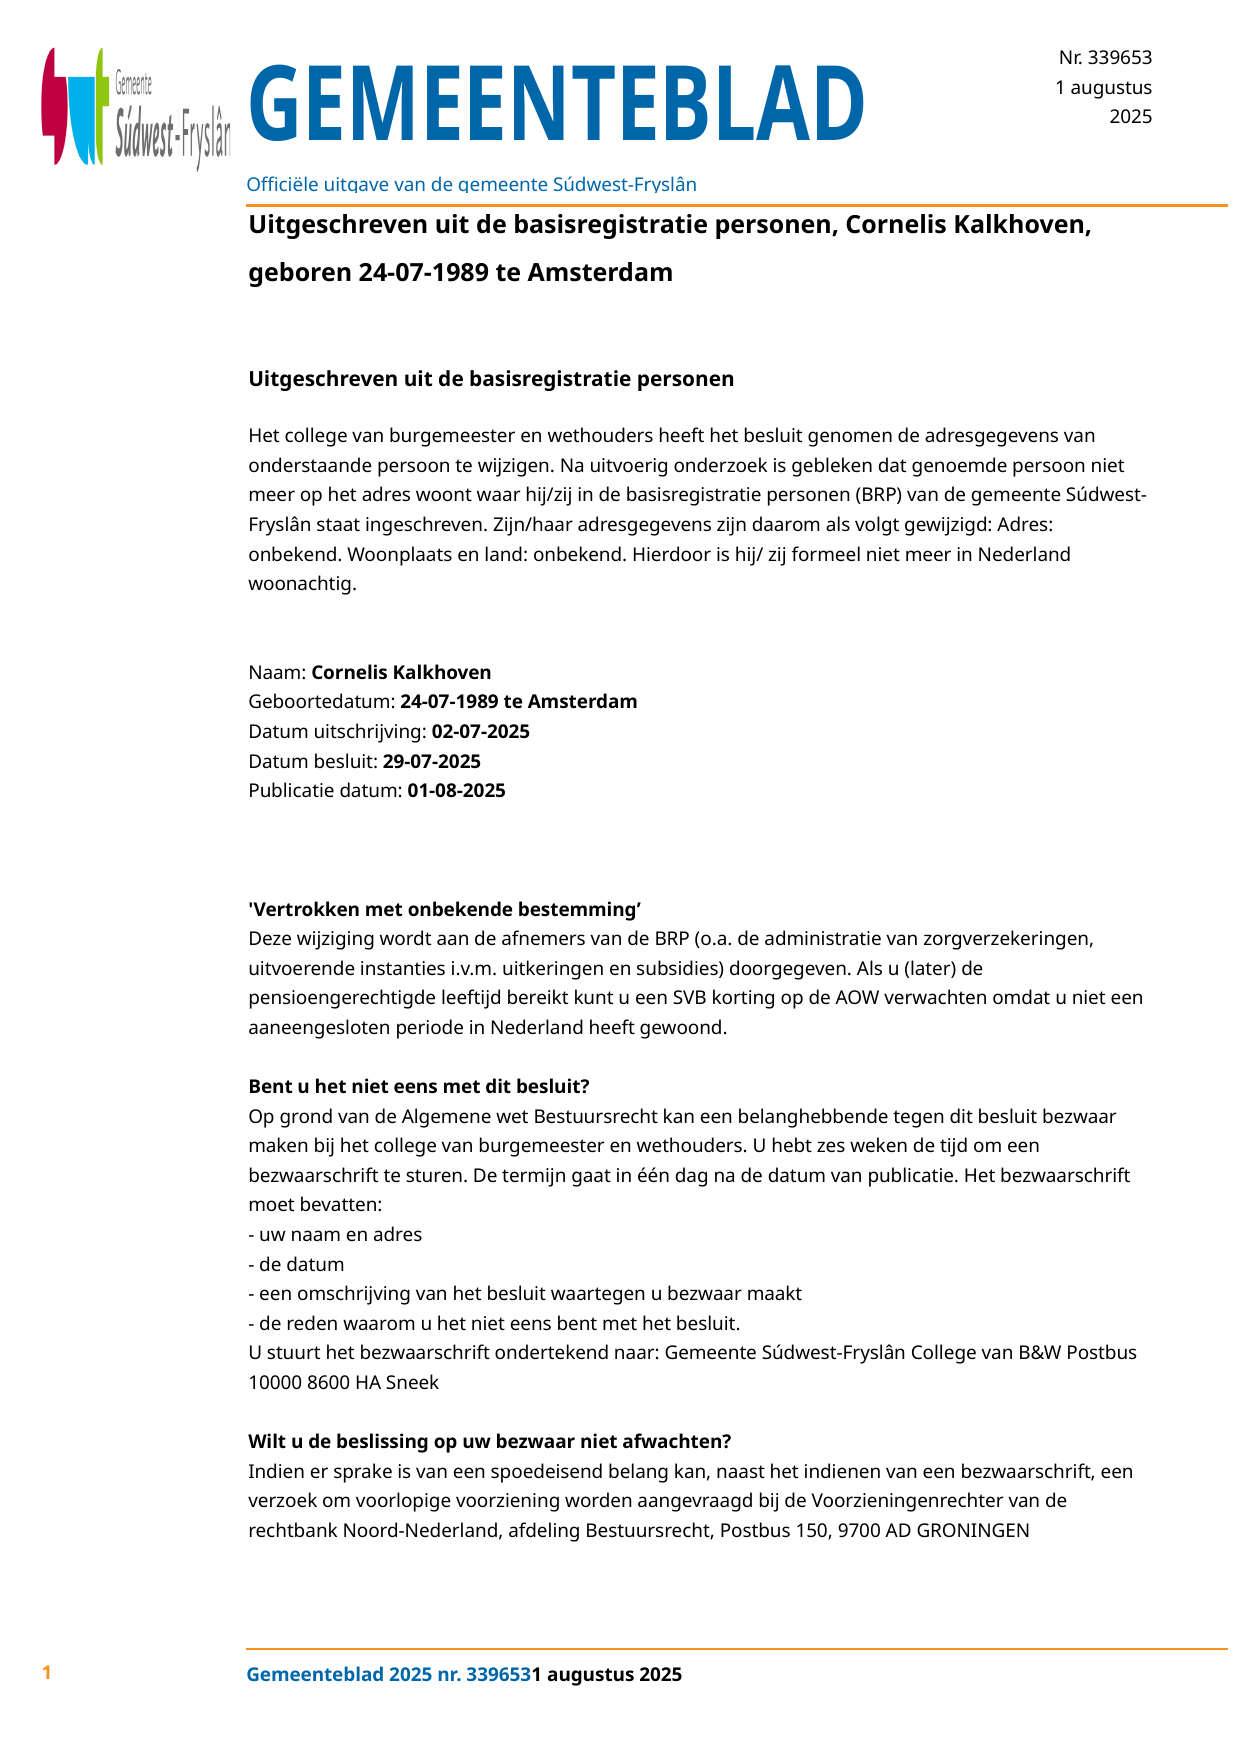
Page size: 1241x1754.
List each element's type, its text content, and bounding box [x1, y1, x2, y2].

text 'Vertrokken met onbekende bestemming’ [248, 896, 1152, 922]
text Bent u het niet eens met dit besluit? [248, 1073, 1152, 1099]
text - een omschrijving van het besluit waartegen u bezwaar maakt [248, 1280, 1152, 1306]
text Indien er sprake is van een spoedeisend belang kan, naast het indienen van een bezwaarschrift, een verzoek om voorlopige voorziening worden aangevraagd bij de Voorzieningenrechter van de rechtbank Noord-Nederland, afdeling Bestuursrecht, Postbus 150, 9700 AD GRONINGEN [248, 1458, 1152, 1543]
text Op grond van de Algemene wet Bestuursrecht kan een belanghebbende tegen dit besluit bezwaar maken bij het college van burgemeester en wethouders. U hebt zes weken de tijd om een bezwaarschrift te sturen. De termijn gaat in één dag na de datum van publicatie. Het bezwaarschrift moet bevatten: [248, 1103, 1152, 1217]
text Deze wijziging wordt aan de afnemers van de BRP (o.a. de administratie van zorgverzekeringen, uitvoerende instanties i.v.m. uitkeringen en subsidies) doorgegeven. Als u (later) de pensioengerechtigde leeftijd bereikt kunt u een SVB korting op de AOW verwachten omdat u niet een aaneengesloten periode in Nederland heeft gewoond. [248, 925, 1152, 1040]
text Geboortedatum: 24-07-1989 te Amsterdam [248, 689, 1152, 714]
text - uw naam en adres [248, 1221, 1152, 1247]
text Uitgeschreven uit de basisregistratie personen [248, 364, 1152, 393]
text Datum besluit: 29-07-2025 [248, 748, 1152, 774]
picture [41, 47, 231, 172]
text - de reden waarom u het niet eens bent met het besluit. [248, 1310, 1152, 1336]
text Publicatie datum: 01-08-2025 [248, 777, 1152, 803]
text - de datum [248, 1251, 1152, 1277]
text Datum uitschrijving: 02-07-2025 [248, 718, 1152, 744]
text Naam: Cornelis Kalkhoven [248, 659, 1152, 685]
text Uitgeschreven uit de basisregistratie personen, Cornelis Kalkhoven, geboren 24-07-1989 te Amsterdam [248, 207, 1152, 288]
text U stuurt het bezwaarschrift ondertekend naar: Gemeente Súdwest-Fryslân College van B&W Postbus 10000 8600 HA Sneek [248, 1339, 1152, 1395]
text Wilt u de beslissing op uw bezwaar niet afwachten? [248, 1428, 1152, 1454]
text Het college van burgemeester en wethouders heeft het besluit genomen de adresgegevens van onderstaande persoon te wijzigen. Na uitvoerig onderzoek is gebleken dat genoemde persoon niet meer op het adres woont waar hij/zij in de basisregistratie personen (BRP) van de gemeente Súdwest-Fryslân staat ingeschreven. Zijn/haar adresgegevens zijn daarom als volgt gewijzigd: Adres: onbekend. Woonplaats en land: onbekend. Hierdoor is hij/ zij formeel niet meer in Nederland woonachtig. [248, 422, 1152, 596]
